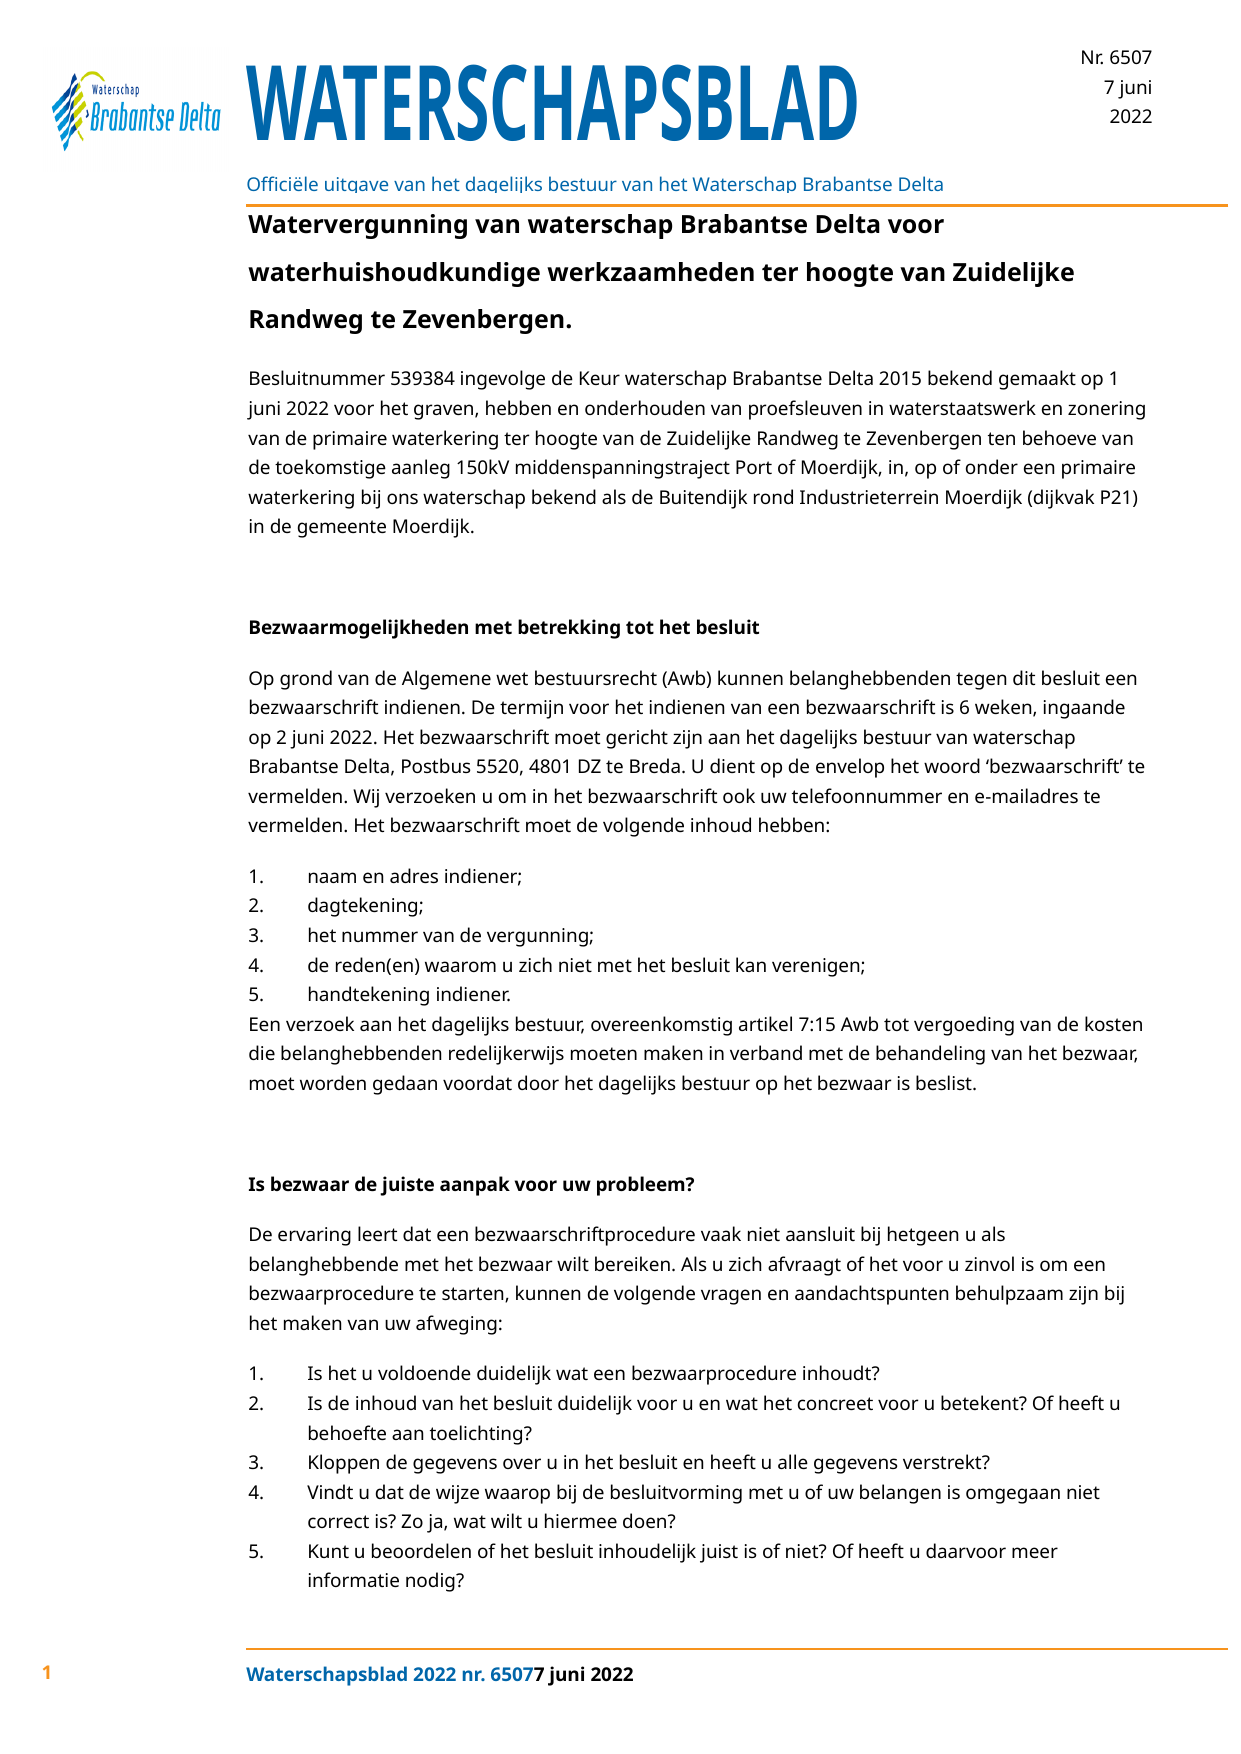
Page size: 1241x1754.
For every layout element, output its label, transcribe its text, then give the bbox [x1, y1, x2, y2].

list de reden(en) waarom u zich niet met het besluit kan verenigen; [248, 952, 1152, 977]
list Kloppen de gegevens over u in het besluit en heeft u alle gegevens verstrekt? [248, 1449, 1152, 1475]
text Op grond van de Algemene wet bestuursrecht (Awb) kunnen belanghebbenden tegen dit besluit een bezwaarschrift indienen. De termijn voor het indienen van een bezwaarschrift is 6 weken, ingaande op 2 juni 2022. Het bezwaarschrift moet gericht zijn aan het dagelijks bestuur van waterschap Brabantse Delta, Postbus 5520, 4801 DZ te Breda. U dient op de envelop het woord ‘bezwaarschrift’ te vermelden. Wij verzoeken u om in het bezwaarschrift ook uw telefoonnummer en e‑mailadres te vermelden. Het bezwaarschrift moet de volgende inhoud hebben: [248, 665, 1152, 838]
list het nummer van de vergunning; [248, 922, 1152, 948]
list naam en adres indiener; [248, 863, 1152, 889]
list Kunt u beoordelen of het besluit inhoudelijk juist is of niet? Of heeft u daarvoor meer informatie nodig? [248, 1538, 1152, 1593]
text Bezwaarmogelijkheden met betrekking tot het besluit [248, 614, 1152, 640]
list Is de inhoud van het besluit duidelijk voor u en wat het concreet voor u betekent? Of heeft u behoefte aan toelichting? [248, 1390, 1152, 1445]
text Besluitnummer 539384 ingevolge de Keur waterschap Brabantse Delta 2015 bekend gemaakt op 1 juni 2022 voor het graven, hebben en onderhouden van proefsleuven in waterstaatswerk en zonering van de primaire waterkering ter hoogte van de Zuidelijke Randweg te Zevenbergen ten behoeve van de toekomstige aanleg 150kV middenspanningstraject Port of Moerdijk, in, op of onder een primaire waterkering bij ons waterschap bekend als de Buitendijk rond Industrieterrein Moerdijk (dijkvak P21) in de gemeente Moerdijk. [248, 366, 1152, 539]
list Vindt u dat de wijze waarop bij de besluitvorming met u of uw belangen is omgegaan niet correct is? Zo ja, wat wilt u hiermee doen? [248, 1479, 1152, 1534]
list Is het u voldoende duidelijk wat een bezwaarprocedure inhoudt? [248, 1361, 1152, 1386]
list dagtekening; [248, 893, 1152, 918]
text De ervaring leert dat een bezwaarschriftprocedure vaak niet aansluit bij hetgeen u als belanghebbende met het bezwaar wilt bereiken. Als u zich afvraagt of het voor u zinvol is om een bezwaarprocedure te starten, kunnen de volgende vragen en aandachtspunten behulpzaam zijn bij het maken van uw afweging: [248, 1221, 1152, 1336]
picture [41, 47, 231, 172]
text Is bezwaar de juiste aanpak voor uw probleem? [248, 1171, 1152, 1197]
list handtekening indiener. [248, 981, 1152, 1007]
text Watervergunning van waterschap Brabantse Delta voor waterhuishoudkundige werkzaamheden ter hoogte van Zuidelijke Randweg te Zevenbergen. [248, 207, 1152, 336]
text Een verzoek aan het dagelijks bestuur, overeenkomstig artikel 7:15 Awb tot vergoeding van de kosten die belanghebbenden redelijkerwijs moeten maken in verband met de behandeling van het bezwaar, moet worden gedaan voordat door het dagelijks bestuur op het bezwaar is beslist. [248, 1011, 1152, 1096]
